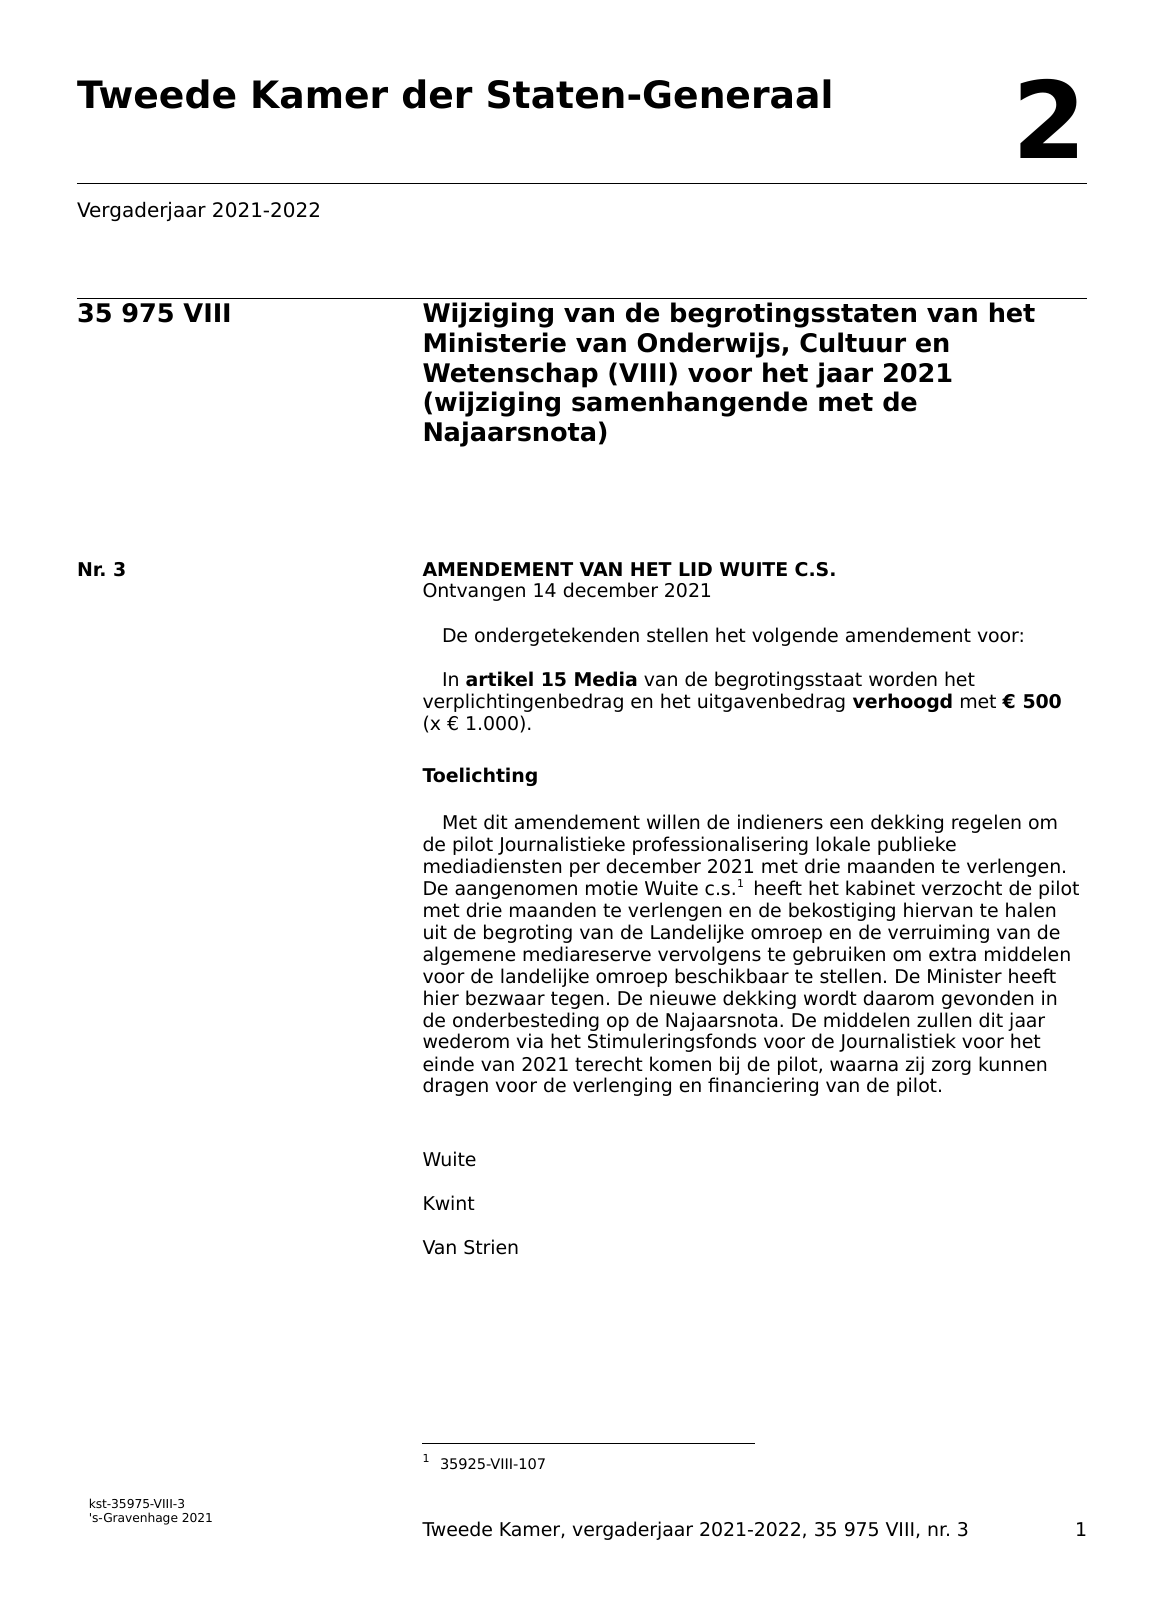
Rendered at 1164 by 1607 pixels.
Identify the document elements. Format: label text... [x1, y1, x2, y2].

text Met dit amendement willen de indieners een dekking regelen om de pilot Journalistieke professionalisering lokale publieke mediadiensten per december 2021 met drie maanden te verlengen. De aangenomen motie Wuite c.s. heeft het kabinet verzocht de pilot met drie maanden te verlengen en de bekostiging hiervan te halen uit de begroting van de Landelijke omroep en de verruiming van de algemene mediareserve vervolgens te gebruiken om extra middelen voor de landelijke omroep beschikbaar te stellen. De Minister heeft hier bezwaar tegen. De nieuwe dekking wordt daarom gevonden in de onderbesteding op de Najaarsnota. De middelen zullen dit jaar wederom via het Stimuleringsfonds voor de Journalistiek voor het einde van 2021 terecht komen bij de pilot, waarna zij zorg kunnen dragen voor de verlenging en financiering van de pilot. [422, 812, 1087, 1097]
table_cell Vergaderjaar 2021-2022 [77, 184, 1087, 298]
subtitle Toelichting [422, 765, 1087, 787]
subtitle 35 975 VIII Wijziging van de begrotingsstaten van het Ministerie van Onderwijs, Cultuur en Wetenschap (VIII) voor het jaar 2021 (wijziging samenhangende met de Najaarsnota) [77, 299, 1087, 447]
text In artikel 15 Media van de begrotingsstaat worden het verplichtingenbedrag en het uitgavenbedrag verhoogd met € 500 (x € 1.000). [422, 669, 1087, 735]
text Ontvangen 14 december 2021 [422, 580, 1087, 602]
table_header 2 [886, 59, 1087, 183]
text 's-Gravenhage 2021 [88, 1511, 323, 1525]
table_header Tweede Kamer der Staten-Generaal [77, 59, 886, 183]
text 35925-VIII-107 [422, 1452, 1087, 1474]
text kst-35975-VIII-3 [88, 1497, 323, 1511]
text Wuite Kwint Van Strien [422, 1127, 1087, 1259]
text De ondergetekenden stellen het volgende amendement voor: [422, 624, 1087, 647]
subtitle Nr. 3 AMENDEMENT VAN HET LID WUITE C.S. [77, 558, 1087, 580]
